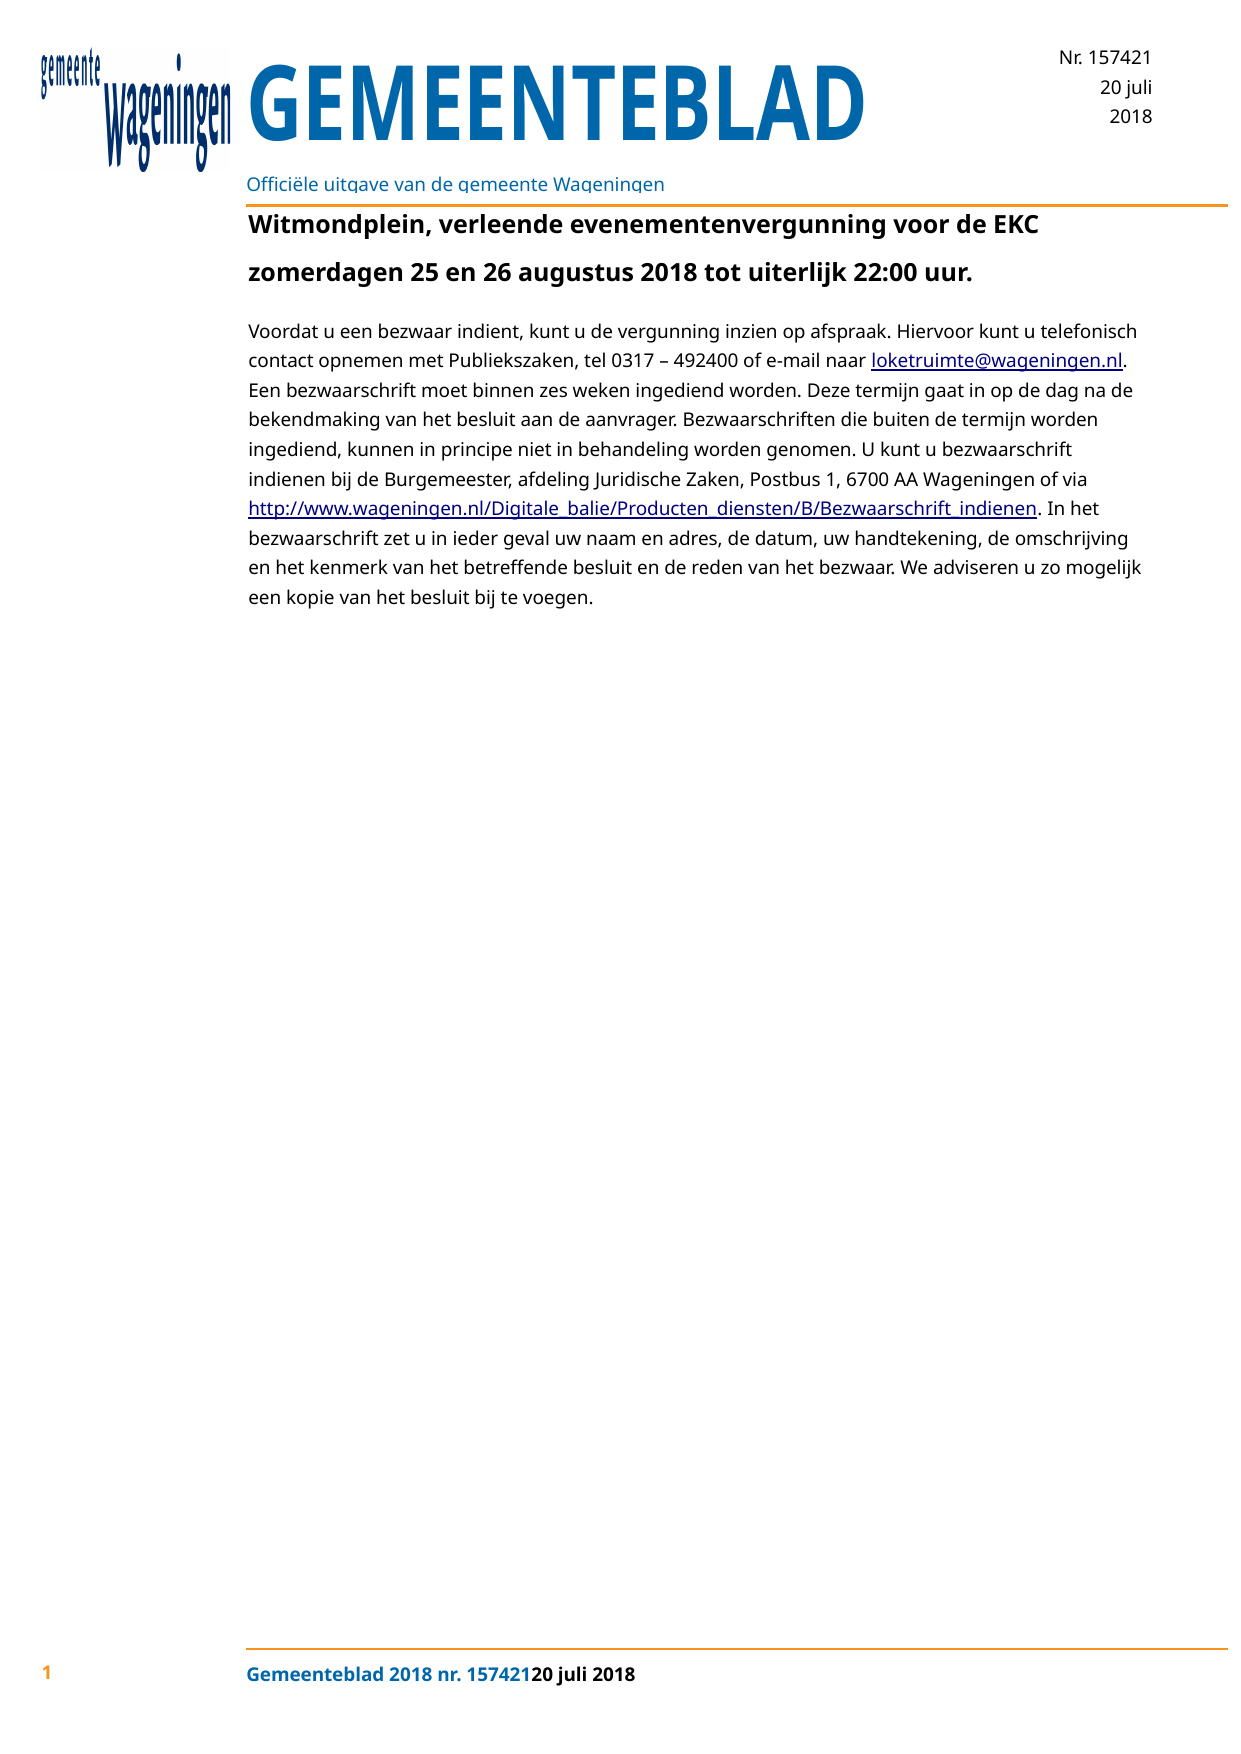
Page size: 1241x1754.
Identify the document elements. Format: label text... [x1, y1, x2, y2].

text Voordat u een bezwaar indient, kunt u de vergunning inzien op afspraak. Hiervoor kunt u telefonisch contact opnemen met Publiekszaken, tel 0317 – 492400 of e-mail naar loketruimte@wageningen.nl. Een bezwaarschrift moet binnen zes weken ingediend worden. Deze termijn gaat in op de dag na de bekendmaking van het besluit aan de aanvrager. Bezwaarschriften die buiten de termijn worden ingediend, kunnen in principe niet in behandeling worden genomen. U kunt u bezwaarschrift indienen bij de Burgemeester, afdeling Juridische Zaken, Postbus 1, 6700 AA Wageningen of via http://www.wageningen.nl/Digitale_balie/Producten_diensten/B/Bezwaarschrift_indienen. In het bezwaarschrift zet u in ieder geval uw naam en adres, de datum, uw handtekening, de omschrijving en het kenmerk van het betreffende besluit en de reden van het bezwaar. We adviseren u zo mogelijk een kopie van het besluit bij te voegen. [248, 318, 1152, 610]
text Witmondplein, verleende evenementenvergunning voor de EKC zomerdagen 25 en 26 augustus 2018 tot uiterlijk 22:00 uur. [248, 207, 1152, 288]
picture [41, 47, 231, 172]
